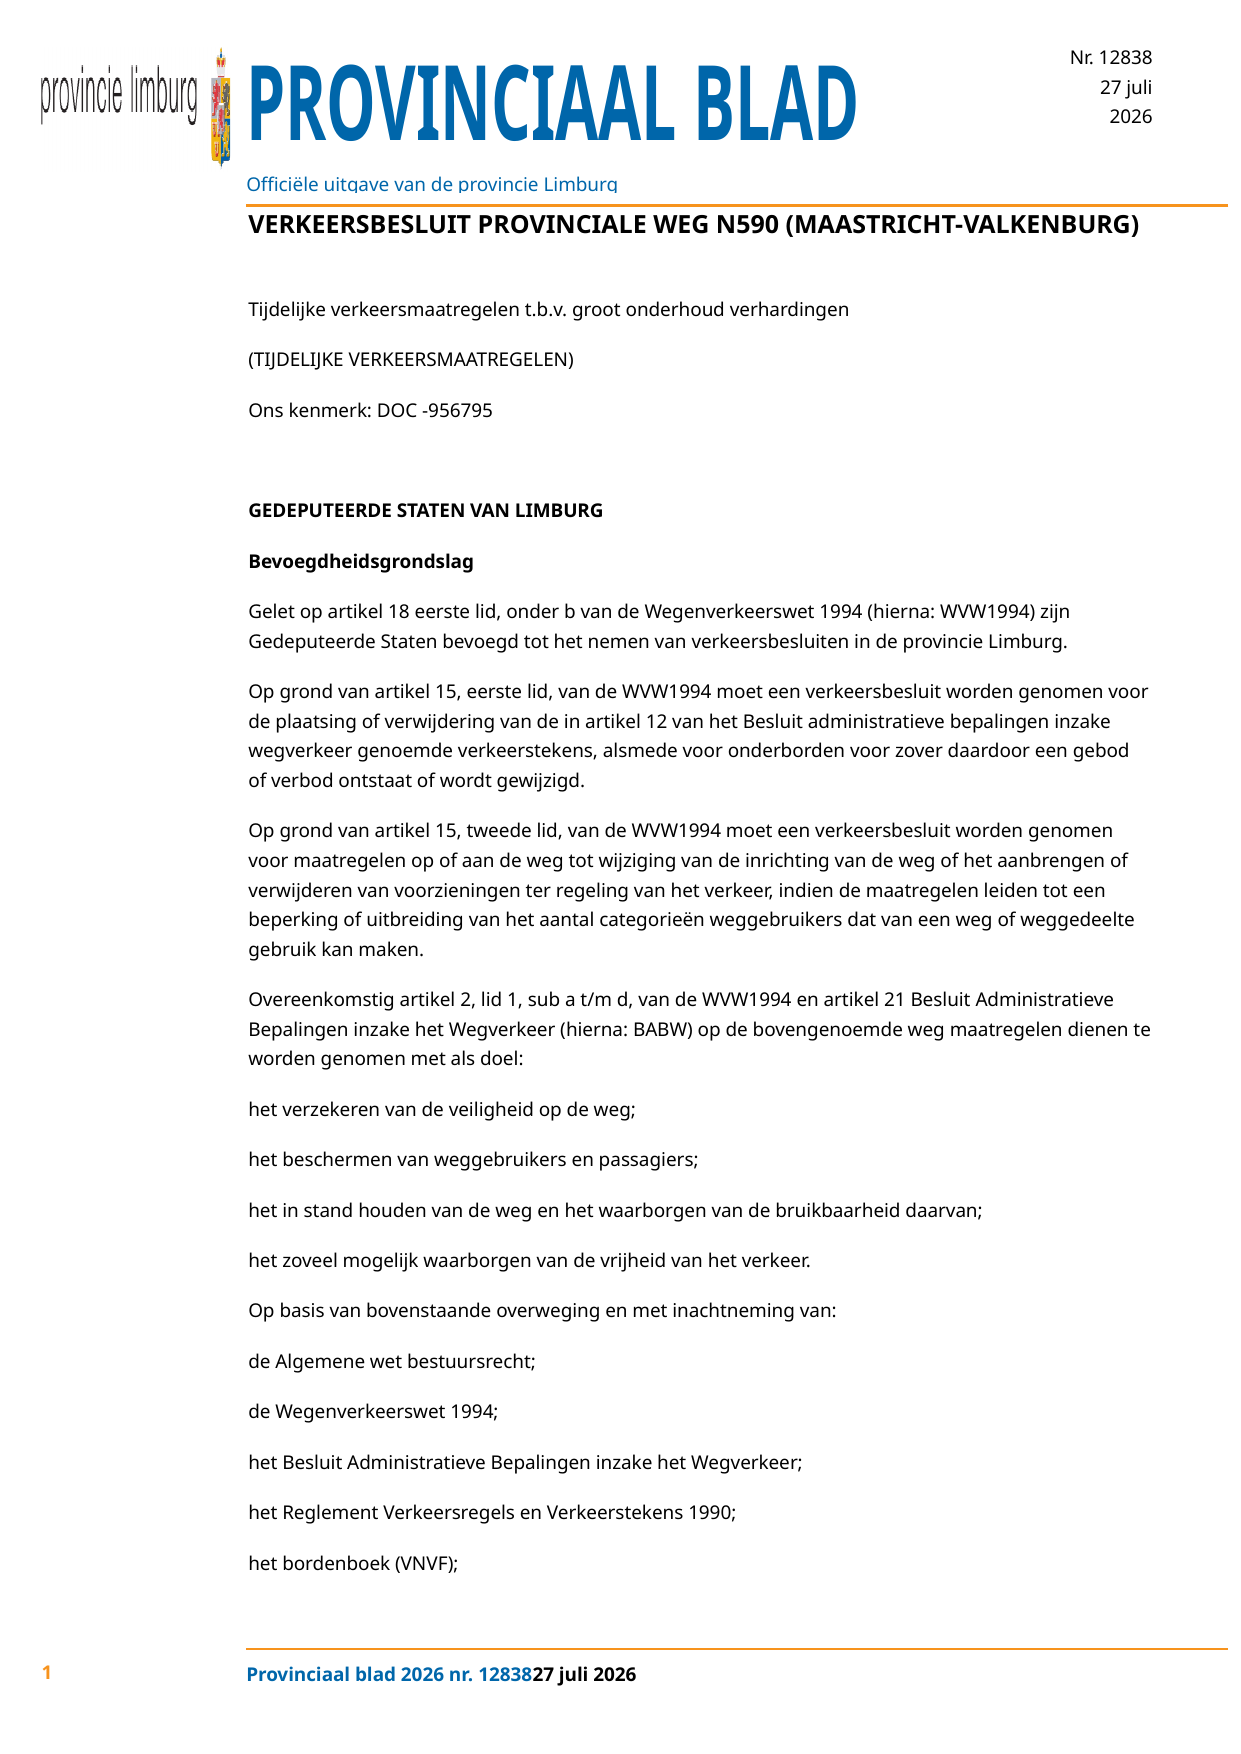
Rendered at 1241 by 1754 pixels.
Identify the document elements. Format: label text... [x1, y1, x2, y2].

text het verzekeren van de veiligheid op de weg; [248, 1096, 1152, 1122]
text Op basis van bovenstaande overweging en met inachtneming van: [248, 1298, 1152, 1323]
text GEDEPUTEERDE STATEN VAN LIMBURG [248, 498, 1152, 523]
text het Besluit Administratieve Bepalingen inzake het Wegverkeer; [248, 1449, 1152, 1475]
picture [41, 47, 231, 172]
text Tijdelijke verkeersmaatregelen t.b.v. groot onderhoud verhardingen [248, 296, 1152, 322]
text het beschermen van weggebruikers en passagiers; [248, 1146, 1152, 1172]
text Op grond van artikel 15, tweede lid, van de WVW1994 moet een verkeersbesluit worden genomen voor maatregelen op of aan de weg tot wijziging van de inrichting van de weg of het aanbrengen of verwijderen van voorzieningen ter regeling van het verkeer, indien de maatregelen leiden tot een beperking of uitbreiding van het aantal categorieën weggebruikers dat van een weg of weggedeelte gebruik kan maken. [248, 818, 1152, 962]
text Op grond van artikel 15, eerste lid, van de WVW1994 moet een verkeersbesluit worden genomen voor de plaatsing of verwijdering van de in artikel 12 van het Besluit administratieve bepalingen inzake wegverkeer genoemde verkeerstekens, alsmede voor onderborden voor zover daardoor een gebod of verbod ontstaat of wordt gewijzigd. [248, 678, 1152, 793]
text het in stand houden van de weg en het waarborgen van de bruikbaarheid daarvan; [248, 1197, 1152, 1223]
text VERKEERSBESLUIT PROVINCIALE WEG N590 (MAASTRICHT-VALKENBURG) [248, 207, 1152, 241]
text de Algemene wet bestuursrecht; [248, 1348, 1152, 1374]
text Bevoegdheidsgrondslag [248, 548, 1152, 574]
text Ons kenmerk: DOC -956795 [248, 397, 1152, 423]
text de Wegenverkeerswet 1994; [248, 1398, 1152, 1424]
text het Reglement Verkeersregels en Verkeerstekens 1990; [248, 1499, 1152, 1525]
text Gelet op artikel 18 eerste lid, onder b van de Wegenverkeerswet 1994 (hierna: WVW1994) zijn Gedeputeerde Staten bevoegd tot het nemen van verkeersbesluiten in de provincie Limburg. [248, 598, 1152, 654]
text het zoveel mogelijk waarborgen van de vrijheid van het verkeer. [248, 1247, 1152, 1273]
text Overeenkomstig artikel 2, lid 1, sub a t/m d, van de WVW1994 en artikel 21 Besluit Administratieve Bepalingen inzake het Wegverkeer (hierna: BABW) op de bovengenoemde weg maatregelen dienen te worden genomen met als doel: [248, 986, 1152, 1071]
text (TIJDELIJKE VERKEERSMAATREGELEN) [248, 346, 1152, 372]
text het bordenboek (VNVF); [248, 1550, 1152, 1576]
